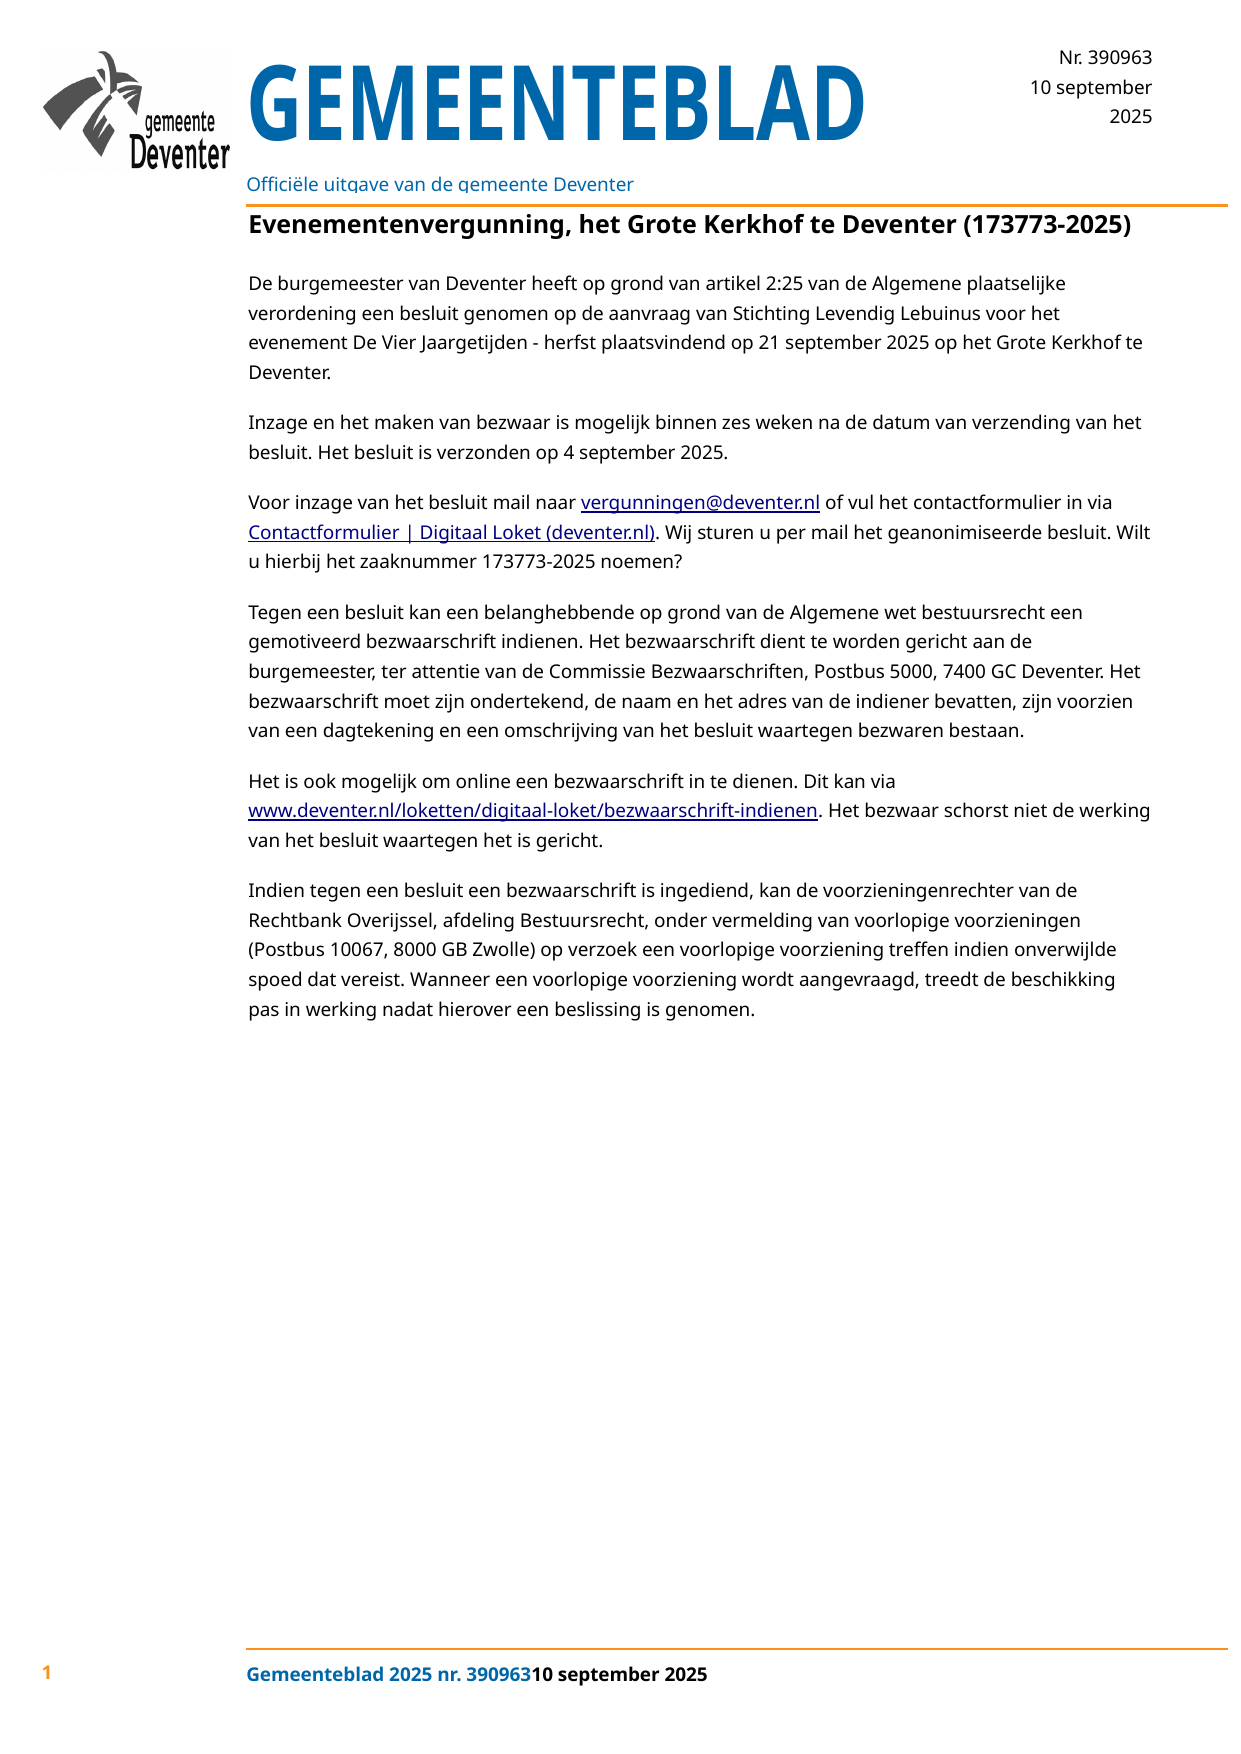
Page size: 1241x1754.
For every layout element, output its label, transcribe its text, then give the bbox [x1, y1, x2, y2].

text Inzage en het maken van bezwaar is mogelijk binnen zes weken na de datum van verzending van het besluit. Het besluit is verzonden op 4 september 2025. [248, 409, 1152, 465]
text Evenementenvergunning, het Grote Kerkhof te Deventer (173773-2025) [248, 207, 1152, 241]
text De burgemeester van Deventer heeft op grond van artikel 2:25 van de Algemene plaatselijke verordening een besluit genomen op de aanvraag van Stichting Levendig Lebuinus voor het evenement De Vier Jaargetijden - herfst plaatsvindend op 21 september 2025 op het Grote Kerkhof te Deventer. [248, 270, 1152, 385]
text Het is ook mogelijk om online een bezwaarschrift in te dienen. Dit kan via www.deventer.nl/loketten/digitaal-loket/bezwaarschrift-indienen. Het bezwaar schorst niet de werking van het besluit waartegen het is gericht. [248, 768, 1152, 853]
text Indien tegen een besluit een bezwaarschrift is ingediend, kan de voorzieningenrechter van de Rechtbank Overijssel, afdeling Bestuursrecht, onder vermelding van voorlopige voorzieningen (Postbus 10067, 8000 GB Zwolle) op verzoek een voorlopige voorziening treffen indien onverwijlde spoed dat vereist. Wanneer een voorlopige voorziening wordt aangevraagd, treedt de beschikking pas in werking nadat hierover een beslissing is genomen. [248, 877, 1152, 1021]
picture [41, 47, 231, 172]
text Voor inzage van het besluit mail naar vergunningen@deventer.nl of vul het contactformulier in via Contactformulier | Digitaal Loket (deventer.nl). Wij sturen u per mail het geanonimiseerde besluit. Wilt u hierbij het zaaknummer 173773-2025 noemen? [248, 489, 1152, 574]
text Tegen een besluit kan een belanghebbende op grond van de Algemene wet bestuursrecht een gemotiveerd bezwaarschrift indienen. Het bezwaarschrift dient te worden gericht aan de burgemeester, ter attentie van de Commissie Bezwaarschriften, Postbus 5000, 7400 GC Deventer. Het bezwaarschrift moet zijn ondertekend, de naam en het adres van de indiener bevatten, zijn voorzien van een dagtekening en een omschrijving van het besluit waartegen bezwaren bestaan. [248, 599, 1152, 743]
